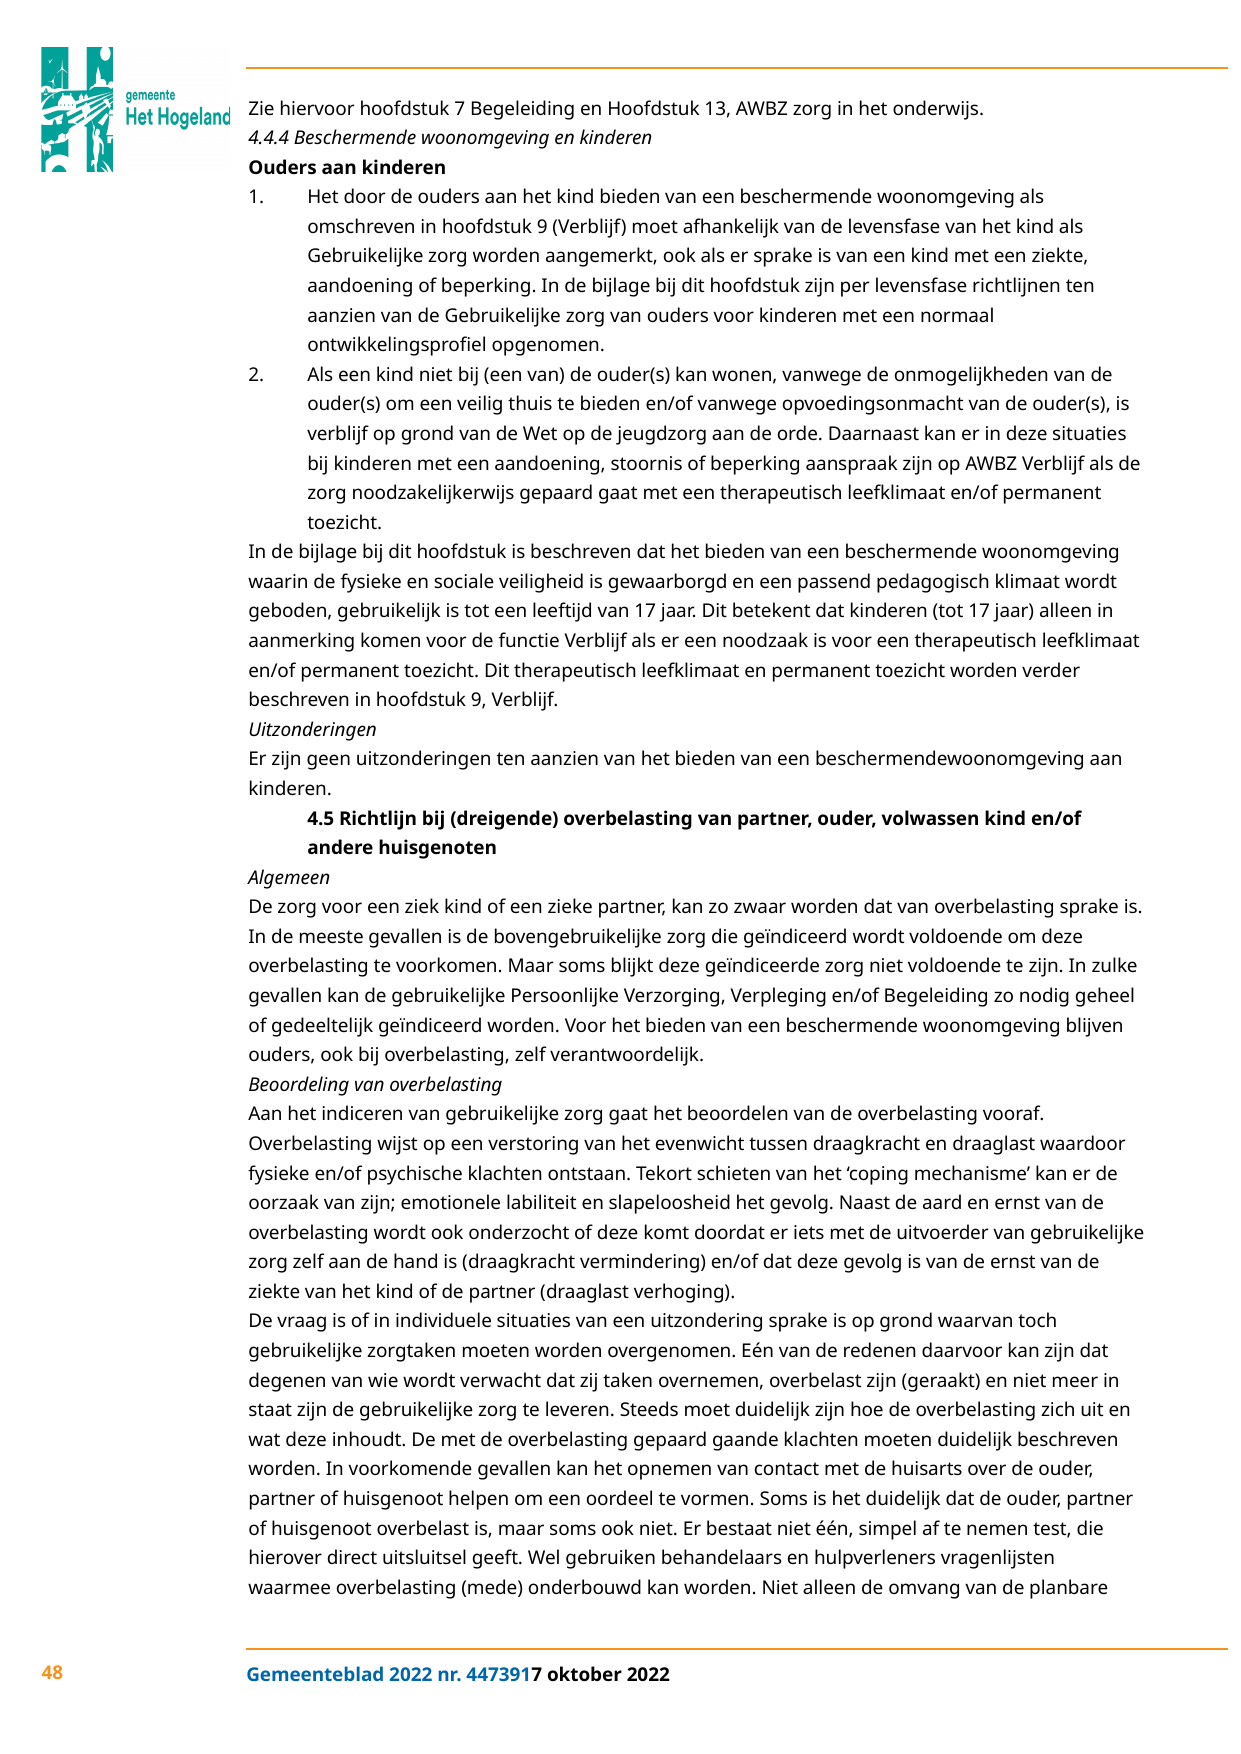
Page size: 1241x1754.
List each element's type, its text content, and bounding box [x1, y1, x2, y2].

text Algemeen [248, 864, 1152, 890]
list Het door de ouders aan het kind bieden van een beschermende woonomgeving als omschreven in hoofdstuk 9 (Verblijf) moet afhankelijk van de levensfase van het kind als Gebruikelijke zorg worden aangemerkt, ook als er sprake is van een kind met een ziekte, aandoening of beperking. In de bijlage bij dit hoofdstuk zijn per levensfase richtlijnen ten aanzien van de Gebruikelijke zorg van ouders voor kinderen met een normaal ontwikkelingsprofiel opgenomen. [248, 183, 1152, 357]
text Er zijn geen uitzonderingen ten aanzien van het bieden van een beschermendewoonomgeving aan kinderen. [248, 746, 1152, 801]
text Uitzonderingen [248, 716, 1152, 742]
text Aan het indiceren van gebruikelijke zorg gaat het beoordelen van de overbelasting vooraf. Overbelasting wijst op een verstoring van het evenwicht tussen draagkracht en draaglast waardoor fysieke en/of psychische klachten ontstaan. Tekort schieten van het ‘coping mechanisme’ kan er de oorzaak van zijn; emotionele labiliteit en slapeloosheid het gevolg. Naast de aard en ernst van de overbelasting wordt ook onderzocht of deze komt doordat er iets met de uitvoerder van gebruikelijke zorg zelf aan de hand is (draagkracht vermindering) en/of dat deze gevolg is van de ernst van de ziekte van het kind of de partner (draaglast verhoging). [248, 1101, 1152, 1304]
text De zorg voor een ziek kind of een zieke partner, kan zo zwaar worden dat van overbelasting sprake is. In de meeste gevallen is de bovengebruikelijke zorg die geïndiceerd wordt voldoende om deze overbelasting te voorkomen. Maar soms blijkt deze geïndiceerde zorg niet voldoende te zijn. In zulke gevallen kan de gebruikelijke Persoonlijke Verzorging, Verpleging en/of Begeleiding zo nodig geheel of gedeeltelijk geïndiceerd worden. Voor het bieden van een beschermende woonomgeving blijven ouders, ook bij overbelasting, zelf verantwoordelijk. [248, 893, 1152, 1067]
list 4.5 Richtlijn bij (dreigende) overbelasting van partner, ouder, volwassen kind en/of andere huisgenoten [248, 805, 1152, 860]
list Als een kind niet bij (een van) de ouder(s) kan wonen, vanwege de onmogelijkheden van de ouder(s) om een veilig thuis te bieden en/of vanwege opvoedingsonmacht van de ouder(s), is verblijf op grond van de Wet op de jeugdzorg aan de orde. Daarnaast kan er in deze situaties bij kinderen met een aandoening, stoornis of beperking aanspraak zijn op AWBZ Verblijf als de zorg noodzakelijkerwijs gepaard gaat met een therapeutisch leefklimaat en/of permanent toezicht. [248, 361, 1152, 535]
text De vraag is of in individuele situaties van een uitzondering sprake is op grond waarvan toch gebruikelijke zorgtaken moeten worden overgenomen. Eén van de redenen daarvoor kan zijn dat degenen van wie wordt verwacht dat zij taken overnemen, overbelast zijn (geraakt) en niet meer in staat zijn de gebruikelijke zorg te leveren. Steeds moet duidelijk zijn hoe de overbelasting zich uit en wat deze inhoudt. De met de overbelasting gepaard gaande klachten moeten duidelijk beschreven worden. In voorkomende gevallen kan het opnemen van contact met de huisarts over de ouder, partner of huisgenoot helpen om een oordeel te vormen. Soms is het duidelijk dat de ouder, partner of huisgenoot overbelast is, maar soms ook niet. Er bestaat niet één, simpel af te nemen test, die hierover direct uitsluitsel geeft. Wel gebruiken behandelaars en hulpverleners vragenlijsten [248, 1308, 1152, 1570]
text Zie hiervoor hoofdstuk 7 Begeleiding en Hoofdstuk 13, AWBZ zorg in het onderwijs. [248, 95, 1152, 121]
text In de bijlage bij dit hoofdstuk is beschreven dat het bieden van een beschermende woonomgeving waarin de fysieke en sociale veiligheid is gewaarborgd en een passend pedagogisch klimaat wordt geboden, gebruikelijk is tot een leeftijd van 17 jaar. Dit betekent dat kinderen (tot 17 jaar) alleen in aanmerking komen voor de functie Verblijf als er een noodzaak is voor een therapeutisch leefklimaat en/of permanent toezicht. Dit therapeutisch leefklimaat en permanent toezicht worden verder beschreven in hoofdstuk 9, Verblijf. [248, 538, 1152, 712]
text Beoordeling van overbelasting [248, 1071, 1152, 1097]
picture [41, 47, 231, 172]
text 4.4.4 Beschermende woonomgeving en kinderen [248, 124, 1152, 150]
text Ouders aan kinderen [248, 154, 1152, 180]
text waarmee overbelasting (mede) onderbouwd kan worden. Niet alleen de omvang van de planbare [248, 1574, 1152, 1600]
